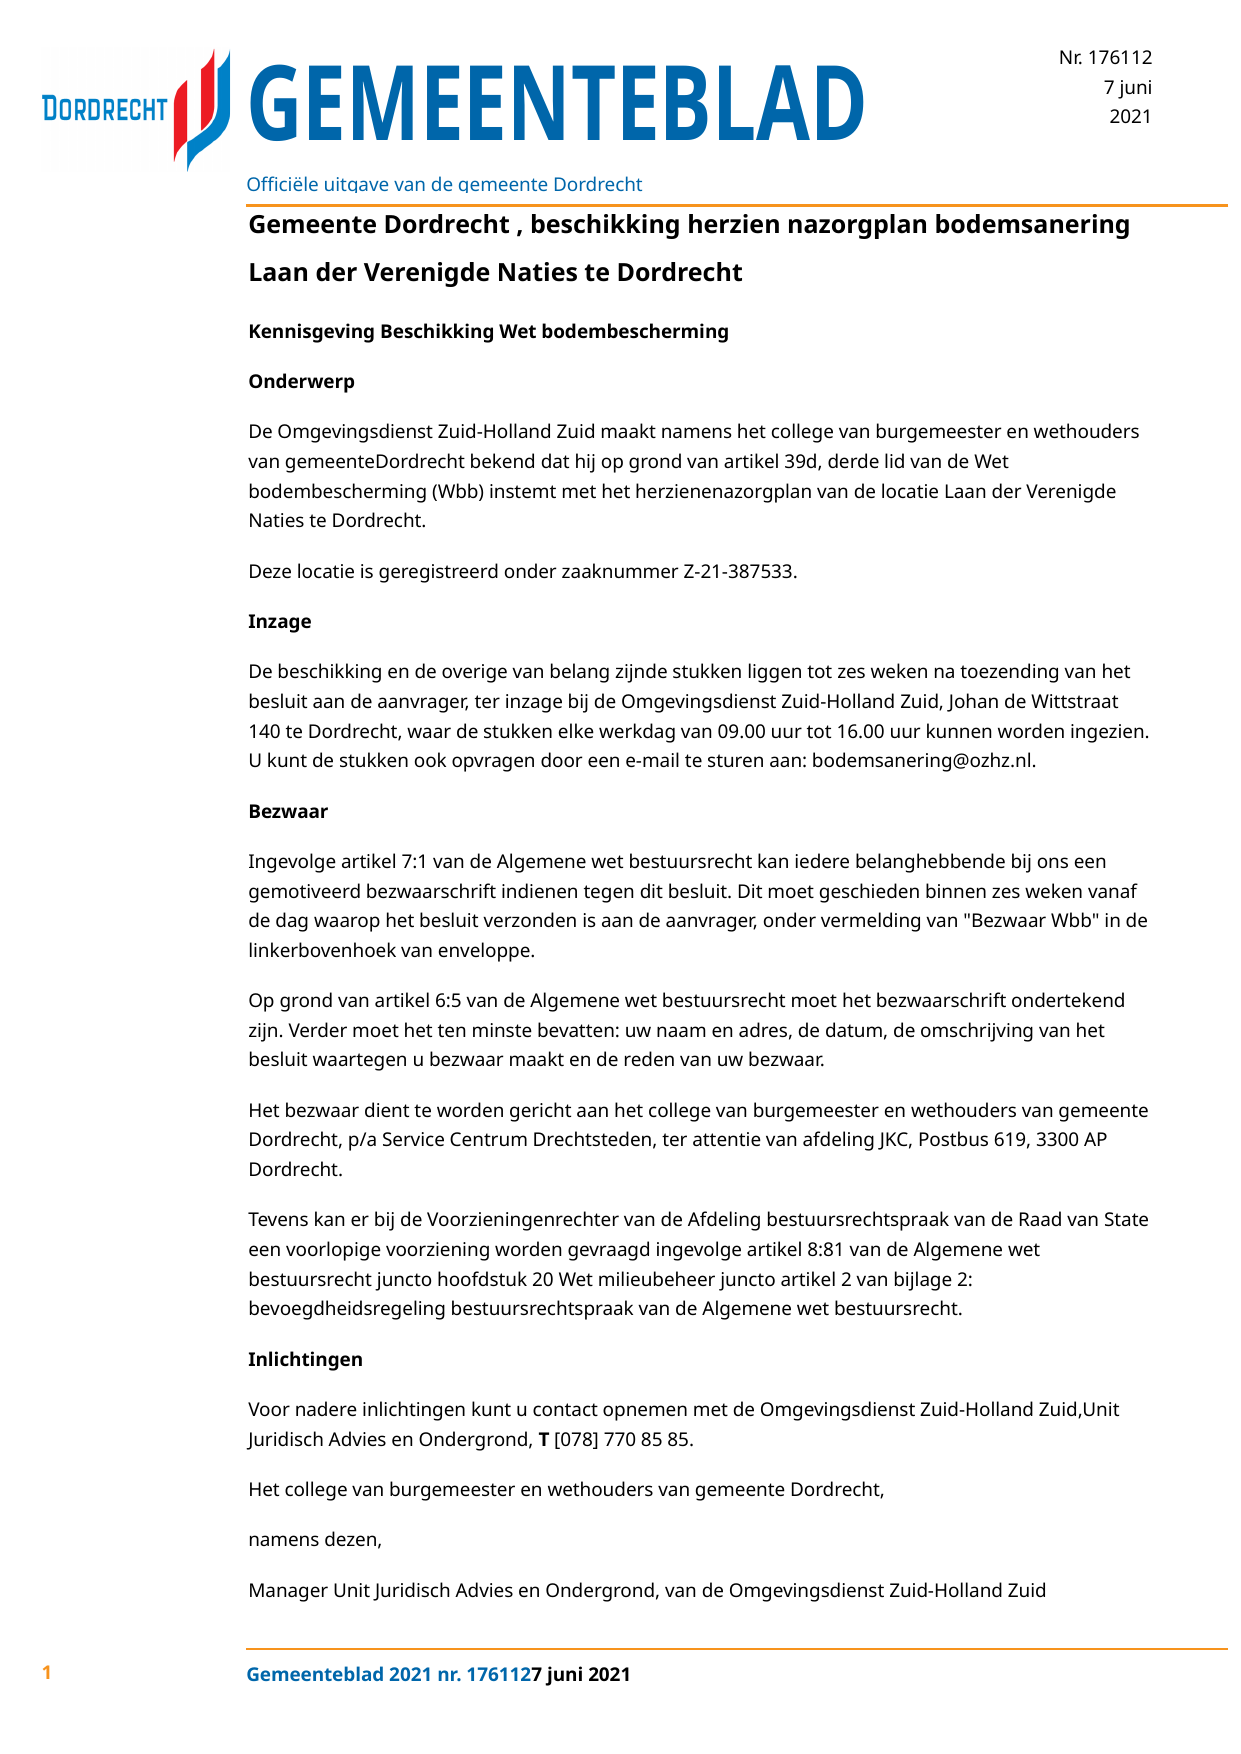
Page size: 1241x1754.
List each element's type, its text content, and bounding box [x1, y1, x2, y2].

text Het bezwaar dient te worden gericht aan het college van burgemeester en wethouders van gemeente Dordrecht, p/a Service Centrum Drechtsteden, ter attentie van afdeling JKC, Postbus 619, 3300 AP Dordrecht. [248, 1097, 1152, 1182]
text Deze locatie is geregistreerd onder zaaknummer Z-21-387533. [248, 558, 1152, 584]
text Op grond van artikel 6:5 van de Algemene wet bestuursrecht moet het bezwaarschrift ondertekend zijn. Verder moet het ten minste bevatten: uw naam en adres, de datum, de omschrijving van het besluit waartegen u bezwaar maakt en de reden van uw bezwaar. [248, 987, 1152, 1072]
text De beschikking en de overige van belang zijnde stukken liggen tot zes weken na toezending van het besluit aan de aanvrager, ter inzage bij de Omgevingsdienst Zuid-Holland Zuid, Johan de Wittstraat 140 te Dordrecht, waar de stukken elke werkdag van 09.00 uur tot 16.00 uur kunnen worden ingezien. U kunt de stukken ook opvragen door een e-mail te sturen aan: bodemsanering@ozhz.nl. [248, 659, 1152, 773]
text Bezwaar [248, 798, 1152, 824]
text Het college van burgemeester en wethouders van gemeente Dordrecht, [248, 1476, 1152, 1502]
text Tevens kan er bij de Voorzieningenrechter van de Afdeling bestuursrechtspraak van de Raad van State een voorlopige voorziening worden gevraagd ingevolge artikel 8:81 van de Algemene wet bestuursrecht juncto hoofdstuk 20 Wet milieubeheer juncto artikel 2 van bijlage 2: bevoegdheidsregeling bestuursrechtspraak van de Algemene wet bestuursrecht. [248, 1207, 1152, 1321]
text Manager Unit Juridisch Advies en Ondergrond, van de Omgevingsdienst Zuid-Holland Zuid [248, 1577, 1152, 1603]
text namens dezen, [248, 1527, 1152, 1552]
text Onderwerp [248, 368, 1152, 394]
text Kennisgeving Beschikking Wet bodembescherming [248, 318, 1152, 344]
text Inzage [248, 608, 1152, 634]
text De Omgevingsdienst Zuid-Holland Zuid maakt namens het college van burgemeester en wethouders van gemeenteDordrecht bekend dat hij op grond van artikel 39d, derde lid van de Wet bodembescherming (Wbb) instemt met het herzienenazorgplan van de locatie Laan der Verenigde Naties te Dordrecht. [248, 419, 1152, 533]
picture [41, 47, 231, 172]
text Voor nadere inlichtingen kunt u contact opnemen met de Omgevingsdienst Zuid-Holland Zuid,Unit Juridisch Advies en Ondergrond, T [078] 770 85 85. [248, 1396, 1152, 1452]
text Ingevolge artikel 7:1 van de Algemene wet bestuursrecht kan iedere belanghebbende bij ons een gemotiveerd bezwaarschrift indienen tegen dit besluit. Dit moet geschieden binnen zes weken vanaf de dag waarop het besluit verzonden is aan de aanvrager, onder vermelding van "Bezwaar Wbb" in de linkerbovenhoek van enveloppe. [248, 848, 1152, 963]
text Inlichtingen [248, 1346, 1152, 1372]
text Gemeente Dordrecht , beschikking herzien nazorgplan bodemsanering Laan der Verenigde Naties te Dordrecht [248, 207, 1152, 288]
